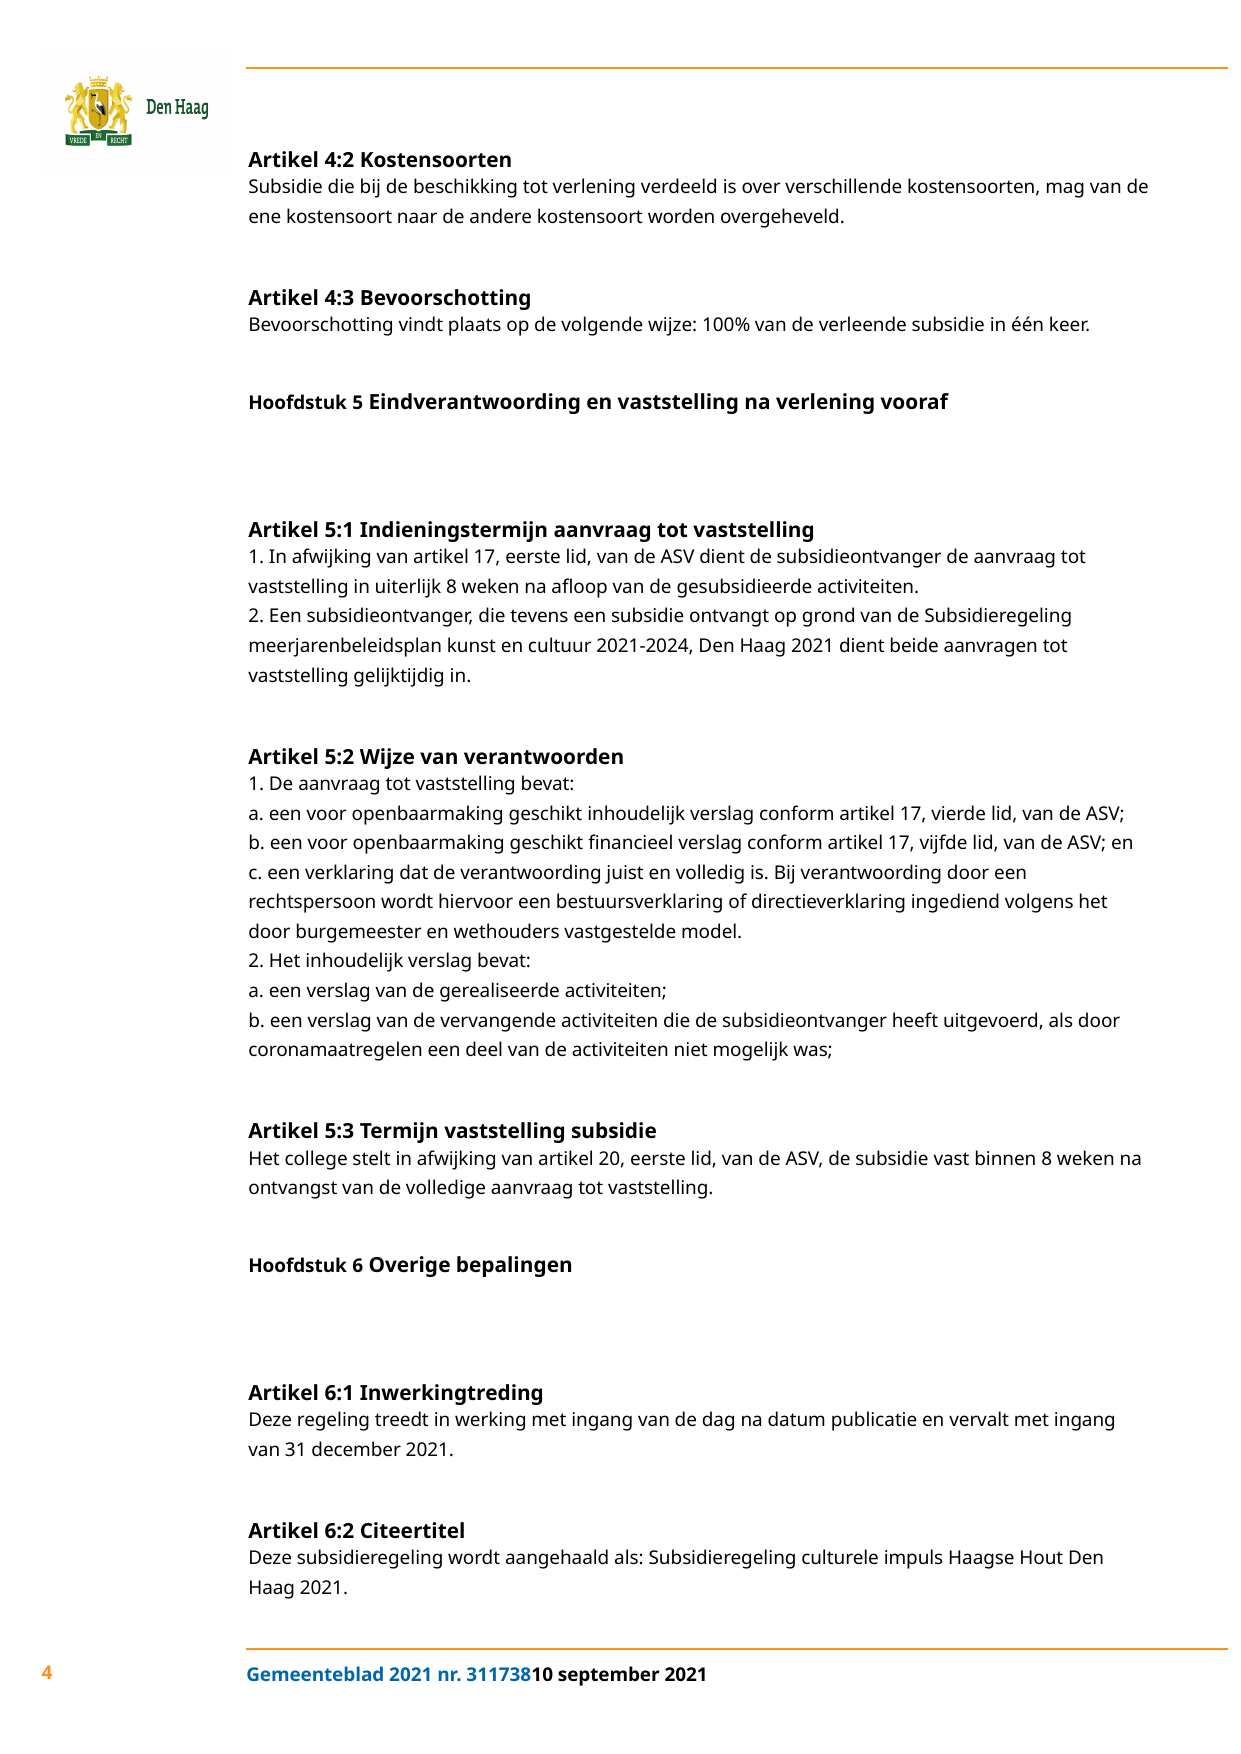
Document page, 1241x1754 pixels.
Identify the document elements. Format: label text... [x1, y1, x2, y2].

text 2. Een subsidieontvanger, die tevens een subsidie ontvangt op grond van de Subsidieregeling meerjarenbeleidsplan kunst en cultuur 2021-2024, Den Haag 2021 dient beide aanvragen tot vaststelling gelijktijdig in. [248, 603, 1152, 687]
text Artikel 5:3 Termijn vaststelling subsidie [248, 1116, 1152, 1145]
text Bevoorschotting vindt plaats op de volgende wijze: 100% van de verleende subsidie in één keer. [248, 312, 1152, 337]
text Het college stelt in afwijking van artikel 20, eerste lid, van de ASV, de subsidie vast binnen 8 weken na ontvangst van de volledige aanvraag tot vaststelling. [248, 1145, 1152, 1200]
text Artikel 4:2 Kostensoorten [248, 145, 1152, 174]
text 1. De aanvraag tot vaststelling bevat: [248, 770, 1152, 796]
text Artikel 5:2 Wijze van verantwoorden [248, 742, 1152, 770]
text Artikel 5:1 Indieningstermijn aanvraag tot vaststelling [248, 515, 1152, 543]
text a. een verslag van de gerealiseerde activiteiten; [248, 977, 1152, 1003]
text Deze regeling treedt in werking met ingang van de dag na datum publicatie en vervalt met ingang van 31 december 2021. [248, 1406, 1152, 1462]
text b. een voor openbaarmaking geschikt financieel verslag conform artikel 17, vijfde lid, van de ASV; en [248, 829, 1152, 855]
text c. een verklaring dat de verantwoording juist en volledig is. Bij verantwoording door een rechtspersoon wordt hiervoor een bestuursverklaring of directieverklaring ingediend volgens het door burgemeester en wethouders vastgestelde model. [248, 859, 1152, 944]
text Deze subsidieregeling wordt aangehaald als: Subsidieregeling culturele impuls Haagse Hout Den Haag 2021. [248, 1544, 1152, 1599]
text Hoofdstuk 6 Overige bepalingen [248, 1250, 1152, 1278]
text a. een voor openbaarmaking geschikt inhoudelijk verslag conform artikel 17, vierde lid, van de ASV; [248, 800, 1152, 826]
picture [41, 47, 231, 172]
text 2. Het inhoudelijk verslag bevat: [248, 948, 1152, 973]
text Hoofdstuk 5 Eindverantwoording en vaststelling na verlening vooraf [248, 387, 1152, 415]
text 1. In afwijking van artikel 17, eerste lid, van de ASV dient de subsidieontvanger de aanvraag tot vaststelling in uiterlijk 8 weken na afloop van de gesubsidieerde activiteiten. [248, 543, 1152, 599]
text Artikel 6:1 Inwerkingtreding [248, 1378, 1152, 1406]
text b. een verslag van de vervangende activiteiten die de subsidieontvanger heeft uitgevoerd, als door coronamaatregelen een deel van de activiteiten niet mogelijk was; [248, 1007, 1152, 1062]
text Artikel 4:3 Bevoorschotting [248, 283, 1152, 312]
text Artikel 6:2 Citeertitel [248, 1516, 1152, 1544]
text Subsidie die bij de beschikking tot verlening verdeeld is over verschillende kostensoorten, mag van de ene kostensoort naar de andere kostensoort worden overgeheveld. [248, 174, 1152, 229]
